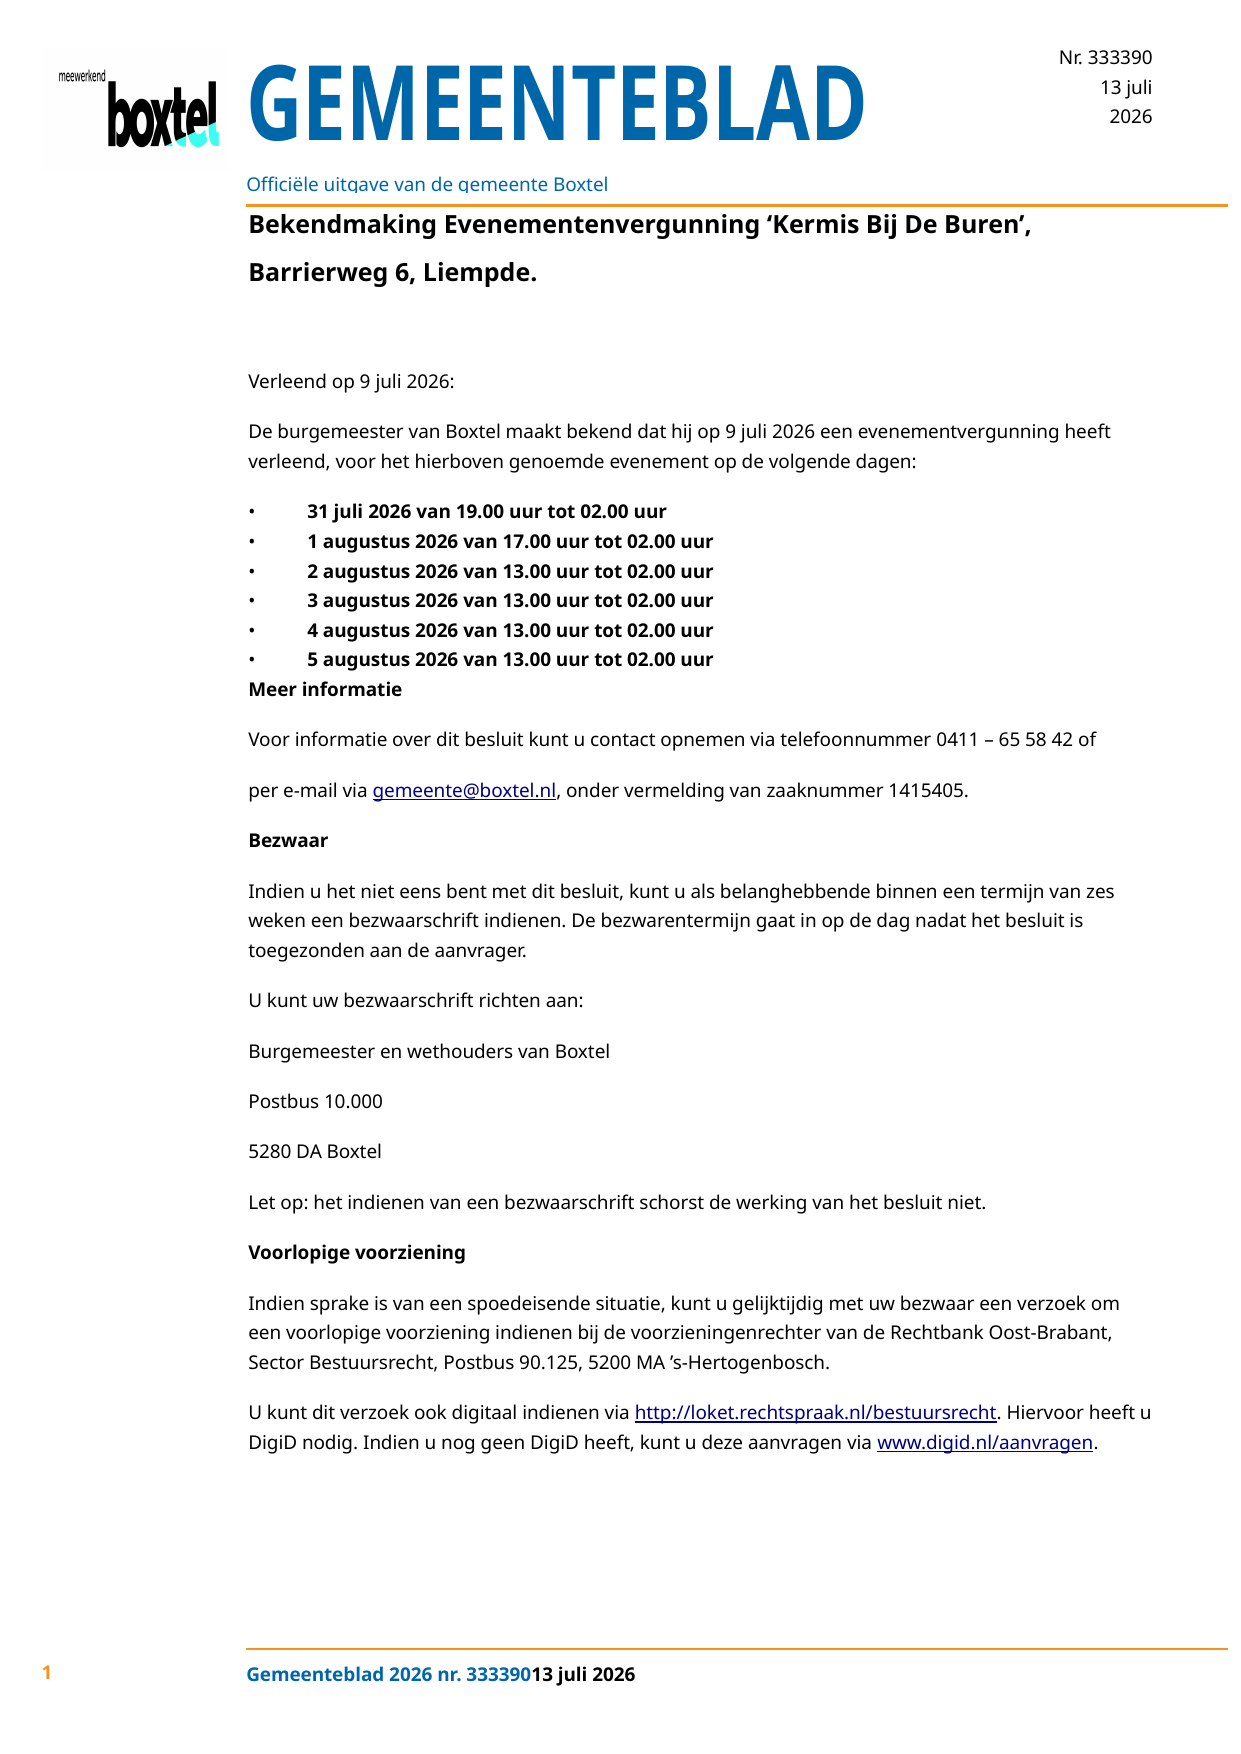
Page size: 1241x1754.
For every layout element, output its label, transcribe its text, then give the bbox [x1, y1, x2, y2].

list 2 augustus 2026 van 13.00 uur tot 02.00 uur [248, 558, 1152, 584]
text Meer informatie [248, 676, 1152, 702]
text Verleend op 9 juli 2026: [248, 368, 1152, 394]
text Indien sprake is van een spoedeisende situatie, kunt u gelijktijdig met uw bezwaar een verzoek om een voorlopige voorziening indienen bij de voorzieningenrechter van de Rechtbank Oost-Brabant, Sector Bestuursrecht, Postbus 90.125, 5200 MA ’s-Hertogenbosch. [248, 1290, 1152, 1375]
text U kunt dit verzoek ook digitaal indienen via http://loket.rechtspraak.nl/bestuursrecht. Hiervoor heeft u DigiD nodig. Indien u nog geen DigiD heeft, kunt u deze aanvragen via www.digid.nl/aanvragen. [248, 1399, 1152, 1455]
text per e-mail via gemeente@boxtel.nl, onder vermelding van zaaknummer 1415405. [248, 777, 1152, 803]
text Postbus 10.000 [248, 1088, 1152, 1114]
text Bezwaar [248, 827, 1152, 853]
list 3 augustus 2026 van 13.00 uur tot 02.00 uur [248, 587, 1152, 613]
list 5 augustus 2026 van 13.00 uur tot 02.00 uur [248, 647, 1152, 672]
text U kunt uw bezwaarschrift richten aan: [248, 987, 1152, 1013]
list 4 augustus 2026 van 13.00 uur tot 02.00 uur [248, 617, 1152, 643]
text Voorlopige voorziening [248, 1239, 1152, 1265]
text De burgemeester van Boxtel maakt bekend dat hij op 9 juli 2026 een evenementvergunning heeft verleend, voor het hierboven genoemde evenement op de volgende dagen: [248, 419, 1152, 474]
text Voor informatie over dit besluit kunt u contact opnemen via telefoonnummer 0411 – 65 58 42 of [248, 727, 1152, 752]
list 1 augustus 2026 van 17.00 uur tot 02.00 uur [248, 528, 1152, 554]
text 5280 DA Boxtel [248, 1139, 1152, 1164]
text Let op: het indienen van een bezwaarschrift schorst de werking van het besluit niet. [248, 1189, 1152, 1215]
text Indien u het niet eens bent met dit besluit, kunt u als belanghebbende binnen een termijn van zes weken een bezwaarschrift indienen. De bezwarentermijn gaat in op de dag nadat het besluit is toegezonden aan de aanvrager. [248, 878, 1152, 963]
picture [41, 47, 231, 172]
list 31 juli 2026 van 19.00 uur tot 02.00 uur [248, 499, 1152, 524]
text Burgemeester en wethouders van Boxtel [248, 1038, 1152, 1064]
text Bekendmaking Evenementenvergunning ‘Kermis Bij De Buren’, Barrierweg 6, Liempde. [248, 207, 1152, 288]
